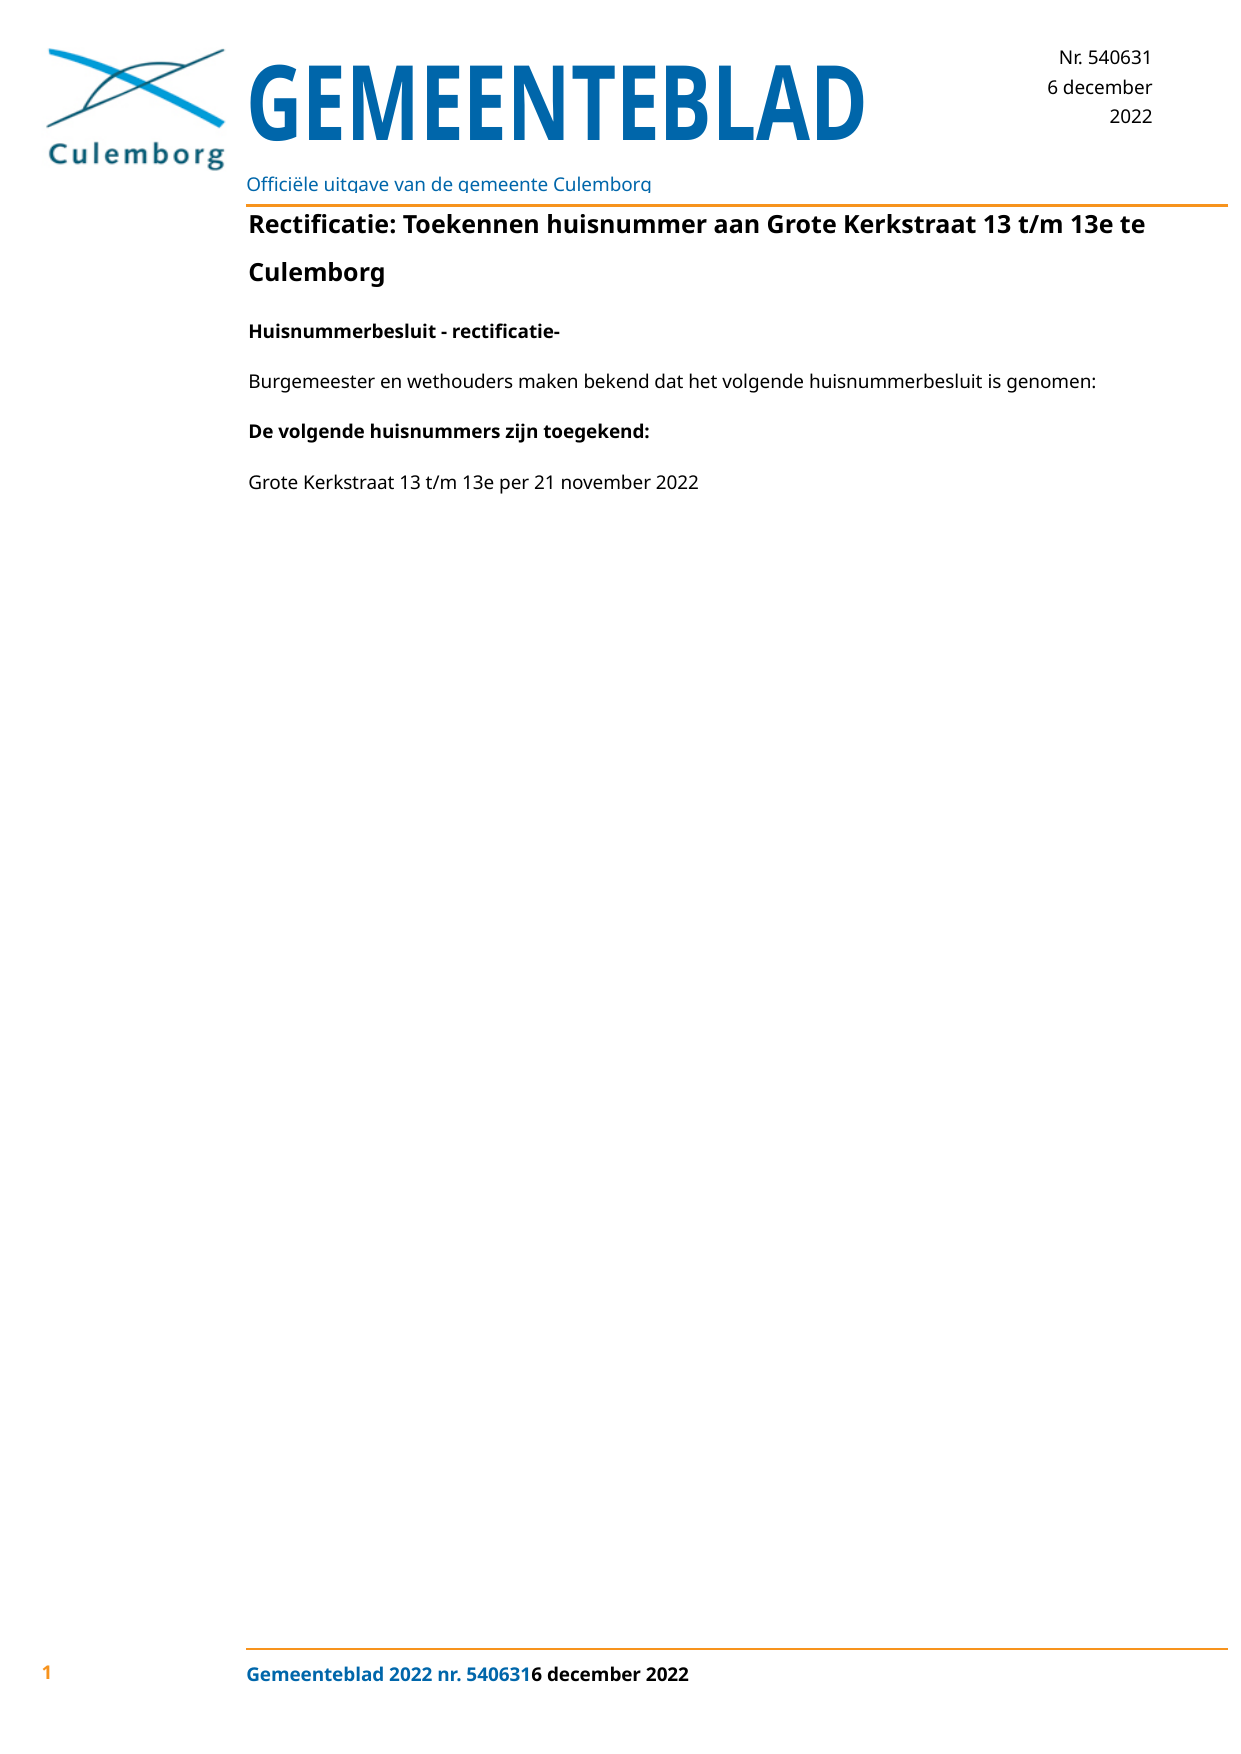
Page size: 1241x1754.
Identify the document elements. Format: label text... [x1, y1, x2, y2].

picture [41, 47, 231, 172]
text Rectificatie: Toekennen huisnummer aan Grote Kerkstraat 13 t/m 13e te Culemborg [248, 207, 1152, 288]
text De volgende huisnummers zijn toegekend: [248, 419, 1152, 444]
text Grote Kerkstraat 13 t/m 13e per 21 november 2022 [248, 469, 1152, 495]
text Huisnummerbesluit - rectificatie- [248, 318, 1152, 344]
text Burgemeester en wethouders maken bekend dat het volgende huisnummerbesluit is genomen: [248, 368, 1152, 394]
